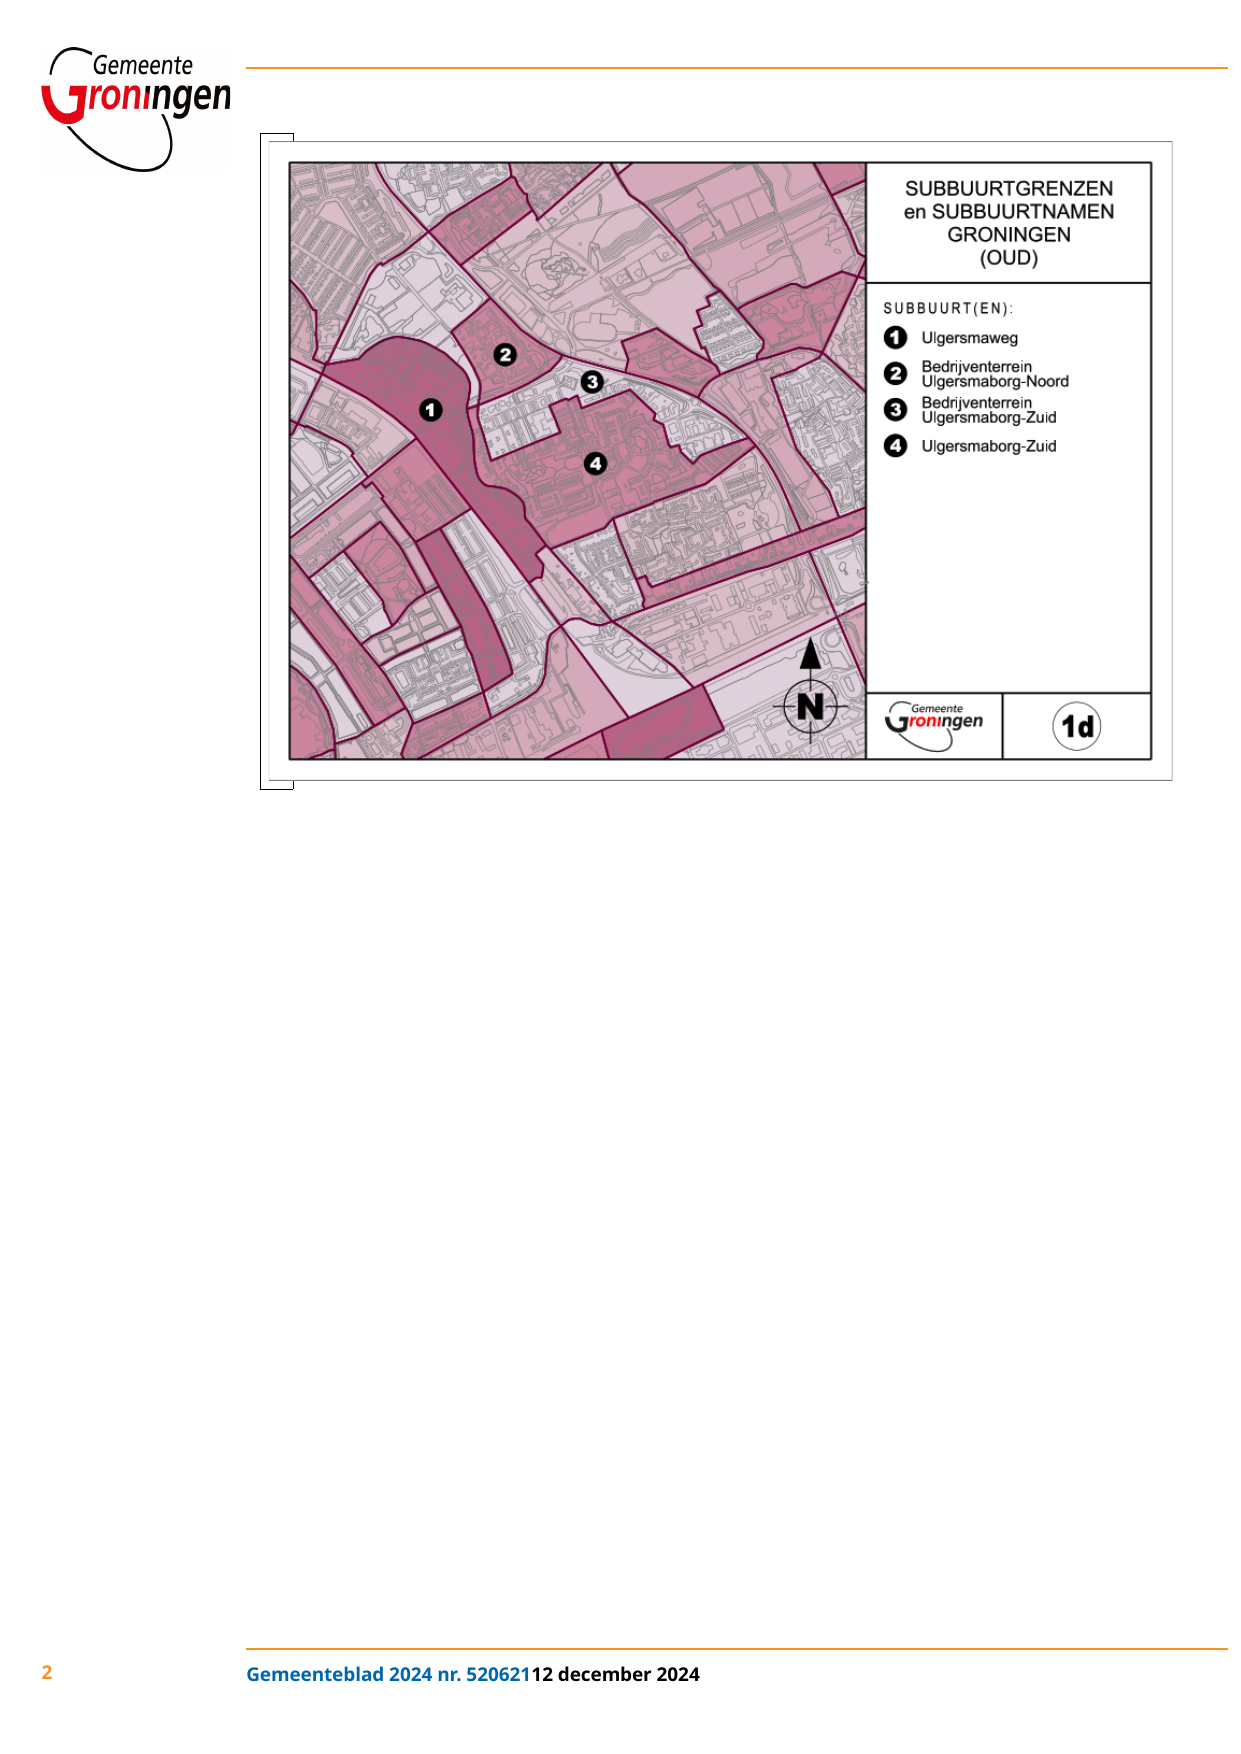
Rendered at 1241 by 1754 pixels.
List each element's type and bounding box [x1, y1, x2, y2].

picture [268, 141, 1173, 781]
picture [41, 47, 231, 172]
